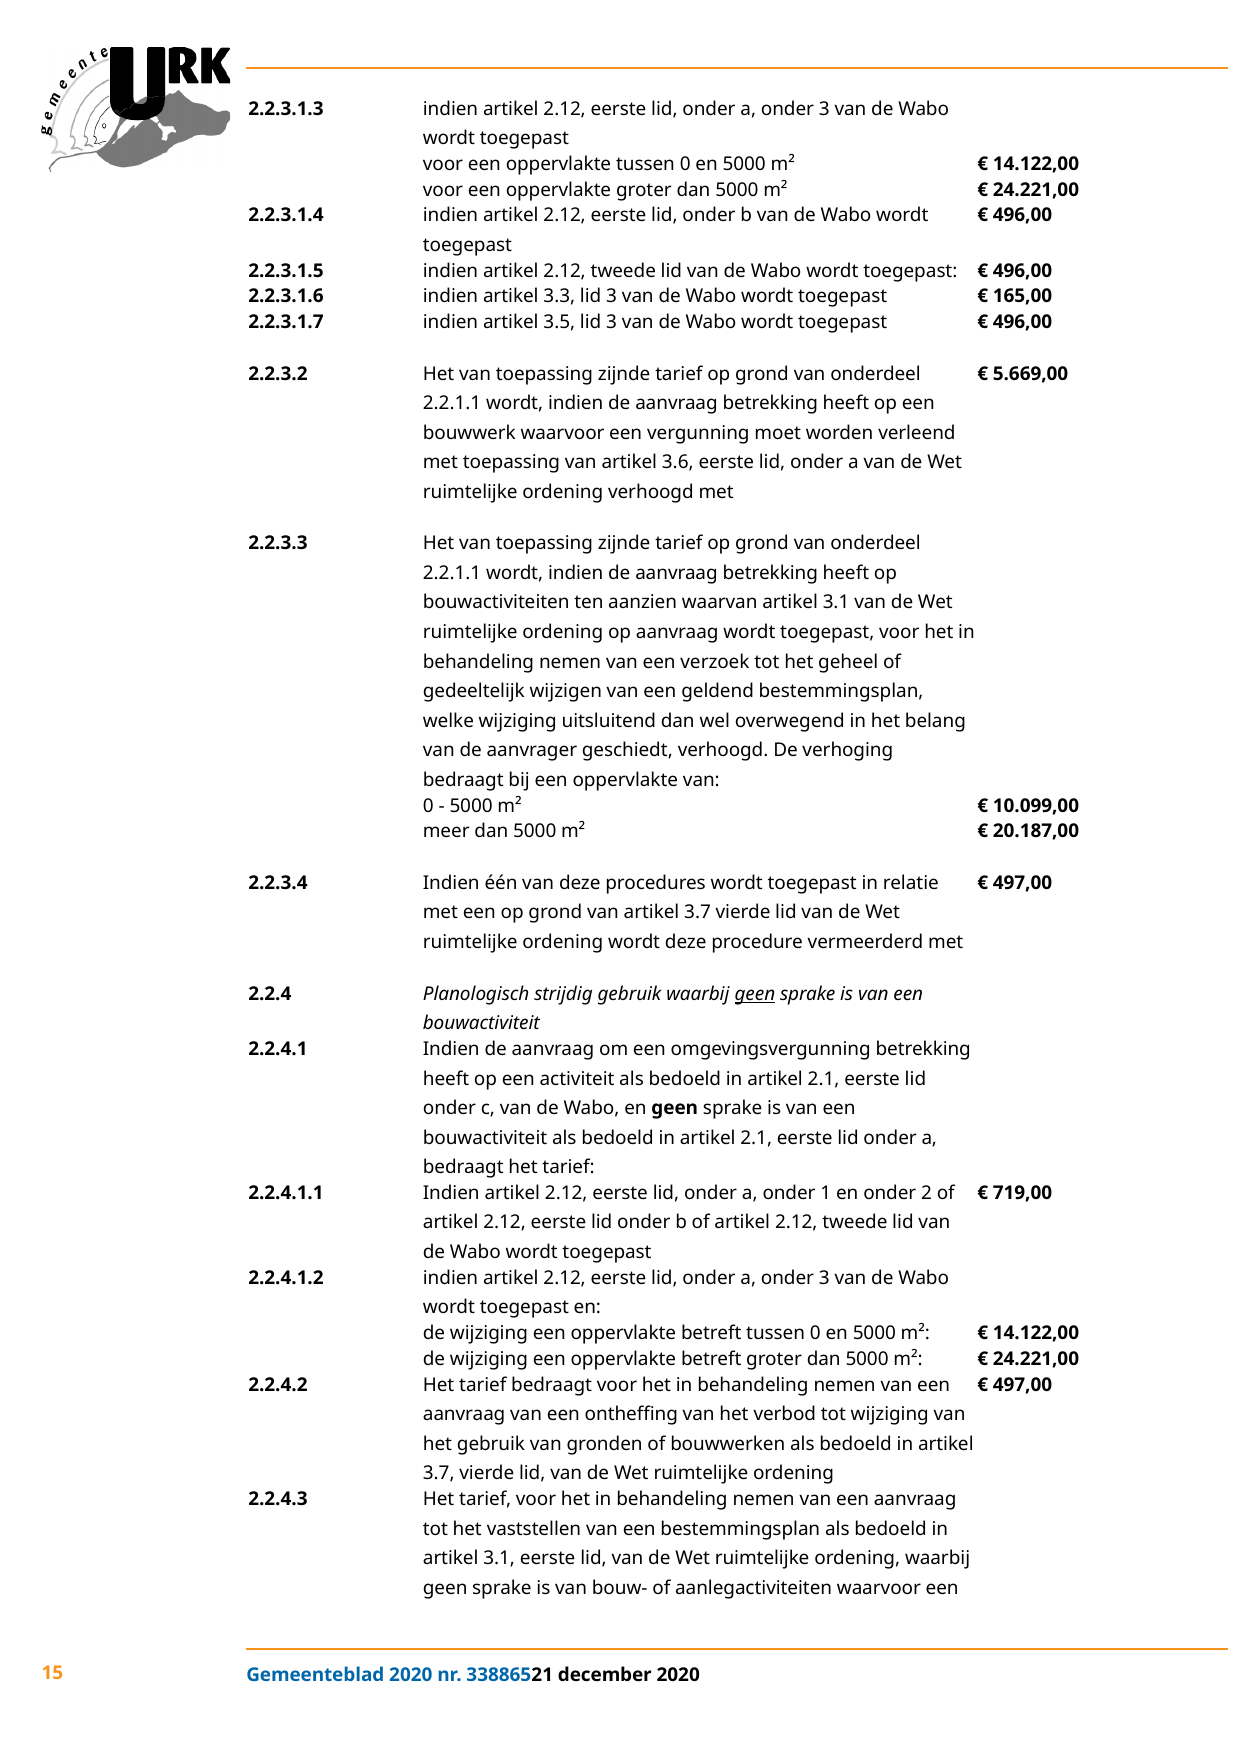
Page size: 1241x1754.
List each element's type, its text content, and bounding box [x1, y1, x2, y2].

table_cell Het van toepassing zijnde tarief op grond van onderdeel 2.2.1.1 wordt, indien de aanvraag betrekking heeft op een bouwwerk waarvoor een vergunning moet worden verleend met toepassing van artikel 3.6, eerste lid, onder a van de Wet ruimtelijke ordening verhoogd met [423, 360, 977, 504]
table_cell [977, 844, 1152, 869]
table_cell 2.2.3.1.3 [248, 95, 423, 150]
table_cell € 24.221,00 [977, 176, 1152, 202]
table_cell Indien één van deze procedures wordt toegepast in relatie met een op grond van artikel 3.7 vierde lid van de Wet ruimtelijke ordening wordt deze procedure vermeerderd met [423, 869, 977, 954]
table_cell 2.2.4.2 [248, 1371, 423, 1485]
table_cell Het van toepassing zijnde tarief op grond van onderdeel 2.2.1.1 wordt, indien de aanvraag betrekking heeft op bouwactiviteiten ten aanzien waarvan artikel 3.1 van de Wet ruimtelijke ordening op aanvraag wordt toegepast, voor het in behandeling nemen van een verzoek tot het geheel of gedeeltelijk wijzigen van een geldend bestemmingsplan, welke wijziging uitsluitend dan wel overwegend in het belang van de aanvrager geschiedt, verhoogd. De verhoging bedraagt bij een oppervlakte van: [423, 530, 977, 792]
table_cell 2.2.3.2 [248, 360, 423, 504]
table_cell [248, 334, 423, 360]
table_cell voor een oppervlakte tussen 0 en 5000 m² [423, 150, 977, 176]
table_cell € 497,00 [977, 869, 1152, 954]
table_cell 2.2.3.1.4 [248, 202, 423, 257]
table_cell Het tarief, voor het in behandeling nemen van een aanvraag tot het vaststellen van een bestemmingsplan als bedoeld in artikel 3.1, eerste lid, van de Wet ruimtelijke ordening, waarbij geen sprake is van bouw- of aanlegactiviteiten waarvoor een [423, 1485, 977, 1600]
table_cell € 20.187,00 [977, 818, 1152, 843]
table_cell € 497,00 [977, 1371, 1152, 1485]
table_cell € 5.669,00 [977, 360, 1152, 504]
table_cell voor een oppervlakte groter dan 5000 m² [423, 176, 977, 202]
table_cell de wijziging een oppervlakte betreft tussen 0 en 5000 m²: [423, 1319, 977, 1345]
table_cell indien artikel 2.12, eerste lid, onder b van de Wabo wordt toegepast [423, 202, 977, 257]
table_cell [248, 176, 423, 202]
table_cell [977, 530, 1152, 792]
table_cell [423, 504, 977, 529]
table_cell 2.2.4.1 [248, 1035, 423, 1179]
table_cell [977, 954, 1152, 980]
table_cell € 24.221,00 [977, 1345, 1152, 1371]
table_cell [977, 1485, 1152, 1600]
table_cell 2.2.4.1.1 [248, 1179, 423, 1264]
table_cell € 496,00 [977, 308, 1152, 334]
table_cell [248, 150, 423, 176]
table_cell [248, 1319, 423, 1345]
table_cell indien artikel 3.5, lid 3 van de Wabo wordt toegepast [423, 308, 977, 334]
table_cell indien artikel 2.12, eerste lid, onder a, onder 3 van de Wabo wordt toegepast [423, 95, 977, 150]
table_cell 2.2.3.1.5 [248, 257, 423, 283]
table_cell indien artikel 2.12, eerste lid, onder a, onder 3 van de Wabo wordt toegepast en: [423, 1264, 977, 1319]
table_cell indien artikel 3.3, lid 3 van de Wabo wordt toegepast [423, 283, 977, 308]
picture [41, 47, 231, 172]
table_cell indien artikel 2.12, tweede lid van de Wabo wordt toegepast: [423, 257, 977, 283]
table_cell Indien de aanvraag om een omgevingsvergunning betrekking heeft op een activiteit als bedoeld in artikel 2.1, eerste lid onder c, van de Wabo, en geen sprake is van een bouwactiviteit als bedoeld in artikel 2.1, eerste lid onder a, bedraagt het tarief: [423, 1035, 977, 1179]
table_cell 2.2.4 [248, 980, 423, 1035]
table_cell 2.2.3.3 [248, 530, 423, 792]
table_cell [977, 334, 1152, 360]
table_cell € 165,00 [977, 283, 1152, 308]
table_cell 0 - 5000 m² [423, 792, 977, 818]
table_cell [977, 504, 1152, 529]
table_cell € 10.099,00 [977, 792, 1152, 818]
table_cell Planologisch strijdig gebruik waarbij geen sprake is van een bouwactiviteit [423, 980, 977, 1035]
table_cell [977, 95, 1152, 150]
table_cell 2.2.3.4 [248, 869, 423, 954]
table_cell [423, 844, 977, 869]
table_cell [248, 504, 423, 529]
table_cell [423, 334, 977, 360]
table_cell 2.2.3.1.7 [248, 308, 423, 334]
table_cell [248, 792, 423, 818]
table_cell [423, 954, 977, 980]
table_cell 2.2.4.3 [248, 1485, 423, 1600]
table_cell meer dan 5000 m² [423, 818, 977, 843]
table_cell € 14.122,00 [977, 150, 1152, 176]
table_cell [248, 1345, 423, 1371]
table_cell [248, 818, 423, 843]
table_cell [977, 1035, 1152, 1179]
table_cell Het tarief bedraagt voor het in behandeling nemen van een aanvraag van een ontheffing van het verbod tot wijziging van het gebruik van gronden of bouwwerken als bedoeld in artikel 3.7, vierde lid, van de Wet ruimtelijke ordening [423, 1371, 977, 1485]
table_cell [248, 844, 423, 869]
table_cell [248, 954, 423, 980]
table_cell [977, 980, 1152, 1035]
table_cell € 719,00 [977, 1179, 1152, 1264]
table_cell 2.2.3.1.6 [248, 283, 423, 308]
table_cell Indien artikel 2.12, eerste lid, onder a, onder 1 en onder 2 of artikel 2.12, eerste lid onder b of artikel 2.12, tweede lid van de Wabo wordt toegepast [423, 1179, 977, 1264]
table_cell [977, 1264, 1152, 1319]
table_cell € 14.122,00 [977, 1319, 1152, 1345]
table_cell de wijziging een oppervlakte betreft groter dan 5000 m²: [423, 1345, 977, 1371]
table_cell € 496,00 [977, 257, 1152, 283]
table_cell 2.2.4.1.2 [248, 1264, 423, 1319]
table_cell € 496,00 [977, 202, 1152, 257]
